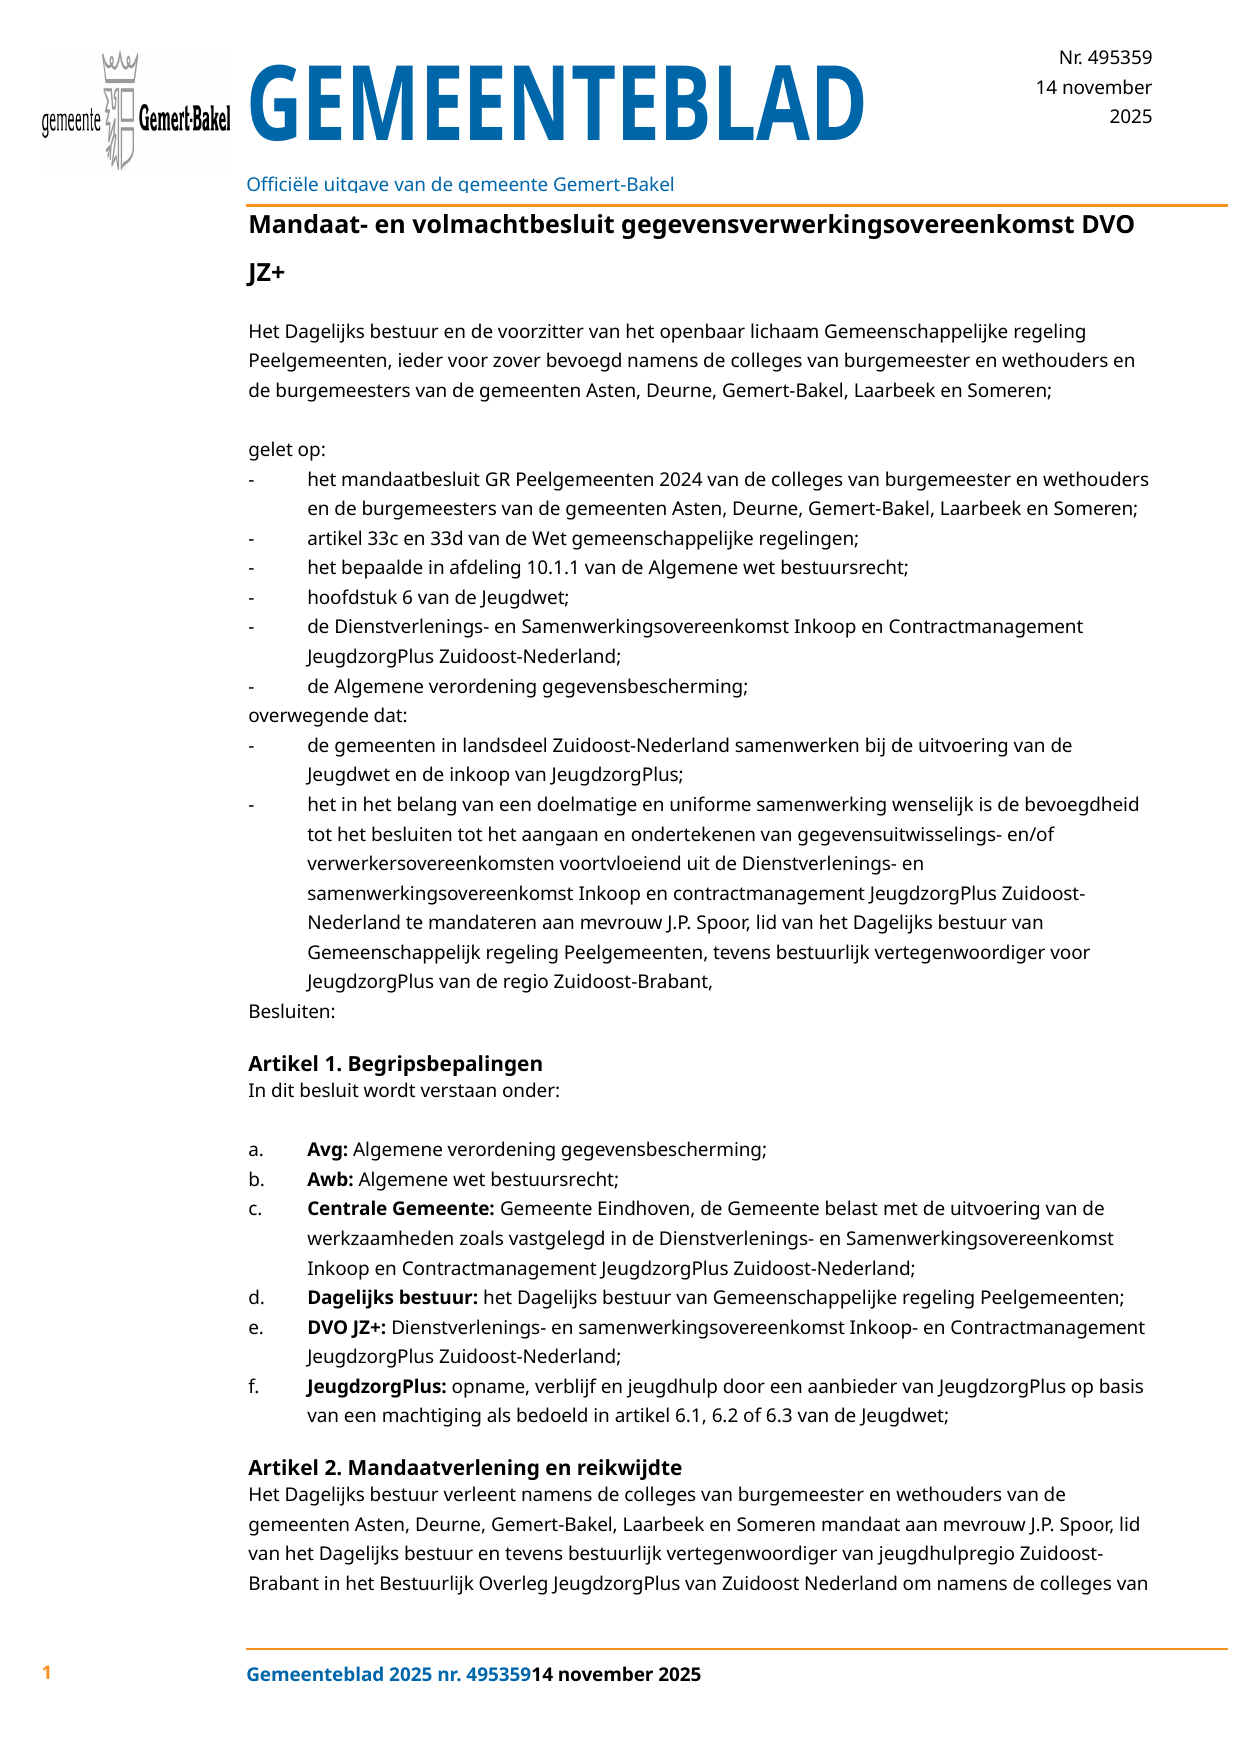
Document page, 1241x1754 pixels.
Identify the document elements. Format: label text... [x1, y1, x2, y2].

text overwegende dat: [248, 702, 1152, 728]
text Het Dagelijks bestuur verleent namens de colleges van burgemeester en wethouders van de gemeenten Asten, Deurne, Gemert-Bakel, Laarbeek en Someren mandaat aan mevrouw J.P. Spoor, lid van het Dagelijks bestuur en tevens bestuurlijk vertegenwoordiger van jeugdhulpregio Zuidoost-Brabant in het Bestuurlijk Overleg JeugdzorgPlus van Zuidoost Nederland om namens de colleges van [248, 1481, 1152, 1596]
list de gemeenten in landsdeel Zuidoost-Nederland samenwerken bij de uitvoering van de Jeugdwet en de inkoop van JeugdzorgPlus; [248, 732, 1152, 787]
list het in het belang van een doelmatige en uniforme samenwerking wenselijk is de bevoegdheid tot het besluiten tot het aangaan en ondertekenen van gegevensuitwisselings- en/of verwerkersovereenkomsten voortvloeiend uit de Dienstverlenings- en samenwerkingsovereenkomst Inkoop en contractmanagement JeugdzorgPlus Zuidoost-Nederland te mandateren aan mevrouw J.P. Spoor, lid van het Dagelijks bestuur van Gemeenschappelijk regeling Peelgemeenten, tevens bestuurlijk vertegenwoordiger voor JeugdzorgPlus van de regio Zuidoost-Brabant, [248, 791, 1152, 994]
text Artikel 2. Mandaatverlening en reikwijdte [248, 1453, 1152, 1481]
text gelet op: [248, 436, 1152, 462]
list artikel 33c en 33d van de Wet gemeenschappelijke regelingen; [248, 525, 1152, 551]
picture [41, 47, 231, 172]
text Het Dagelijks bestuur en de voorzitter van het openbaar lichaam Gemeenschappelijke regeling Peelgemeenten, ieder voor zover bevoegd namens de colleges van burgemeester en wethouders en de burgemeesters van de gemeenten Asten, Deurne, Gemert-Bakel, Laarbeek en Someren; [248, 318, 1152, 403]
text Besluiten: [248, 998, 1152, 1024]
text In dit besluit wordt verstaan onder: [248, 1077, 1152, 1103]
list hoofdstuk 6 van de Jeugdwet; [248, 584, 1152, 610]
list DVO JZ+: Dienstverlenings- en samenwerkingsovereenkomst Inkoop- en Contractmanagement JeugdzorgPlus Zuidoost-Nederland; [248, 1314, 1152, 1369]
list Centrale Gemeente: Gemeente Eindhoven, de Gemeente belast met de uitvoering van de werkzaamheden zoals vastgelegd in de Dienstverlenings- en Samenwerkingsovereenkomst Inkoop en Contractmanagement JeugdzorgPlus Zuidoost-Nederland; [248, 1196, 1152, 1280]
list Dagelijks bestuur: het Dagelijks bestuur van Gemeenschappelijke regeling Peelgemeenten; [248, 1284, 1152, 1310]
text Artikel 1. Begripsbepalingen [248, 1049, 1152, 1077]
list JeugdzorgPlus: opname, verblijf en jeugdhulp door een aanbieder van JeugdzorgPlus op basis van een machtiging als bedoeld in artikel 6.1, 6.2 of 6.3 van de Jeugdwet; [248, 1373, 1152, 1428]
list de Algemene verordening gegevensbescherming; [248, 673, 1152, 699]
text Mandaat- en volmachtbesluit gegevensverwerkingsovereenkomst DVO JZ+ [248, 207, 1152, 288]
list Avg: Algemene verordening gegevensbescherming; [248, 1136, 1152, 1162]
list het mandaatbesluit GR Peelgemeenten 2024 van de colleges van burgemeester en wethouders en de burgemeesters van de gemeenten Asten, Deurne, Gemert-Bakel, Laarbeek en Someren; [248, 466, 1152, 521]
list de Dienstverlenings- en Samenwerkingsovereenkomst Inkoop en Contractmanagement JeugdzorgPlus Zuidoost-Nederland; [248, 614, 1152, 669]
list Awb: Algemene wet bestuursrecht; [248, 1166, 1152, 1192]
list het bepaalde in afdeling 10.1.1 van de Algemene wet bestuursrecht; [248, 554, 1152, 580]
